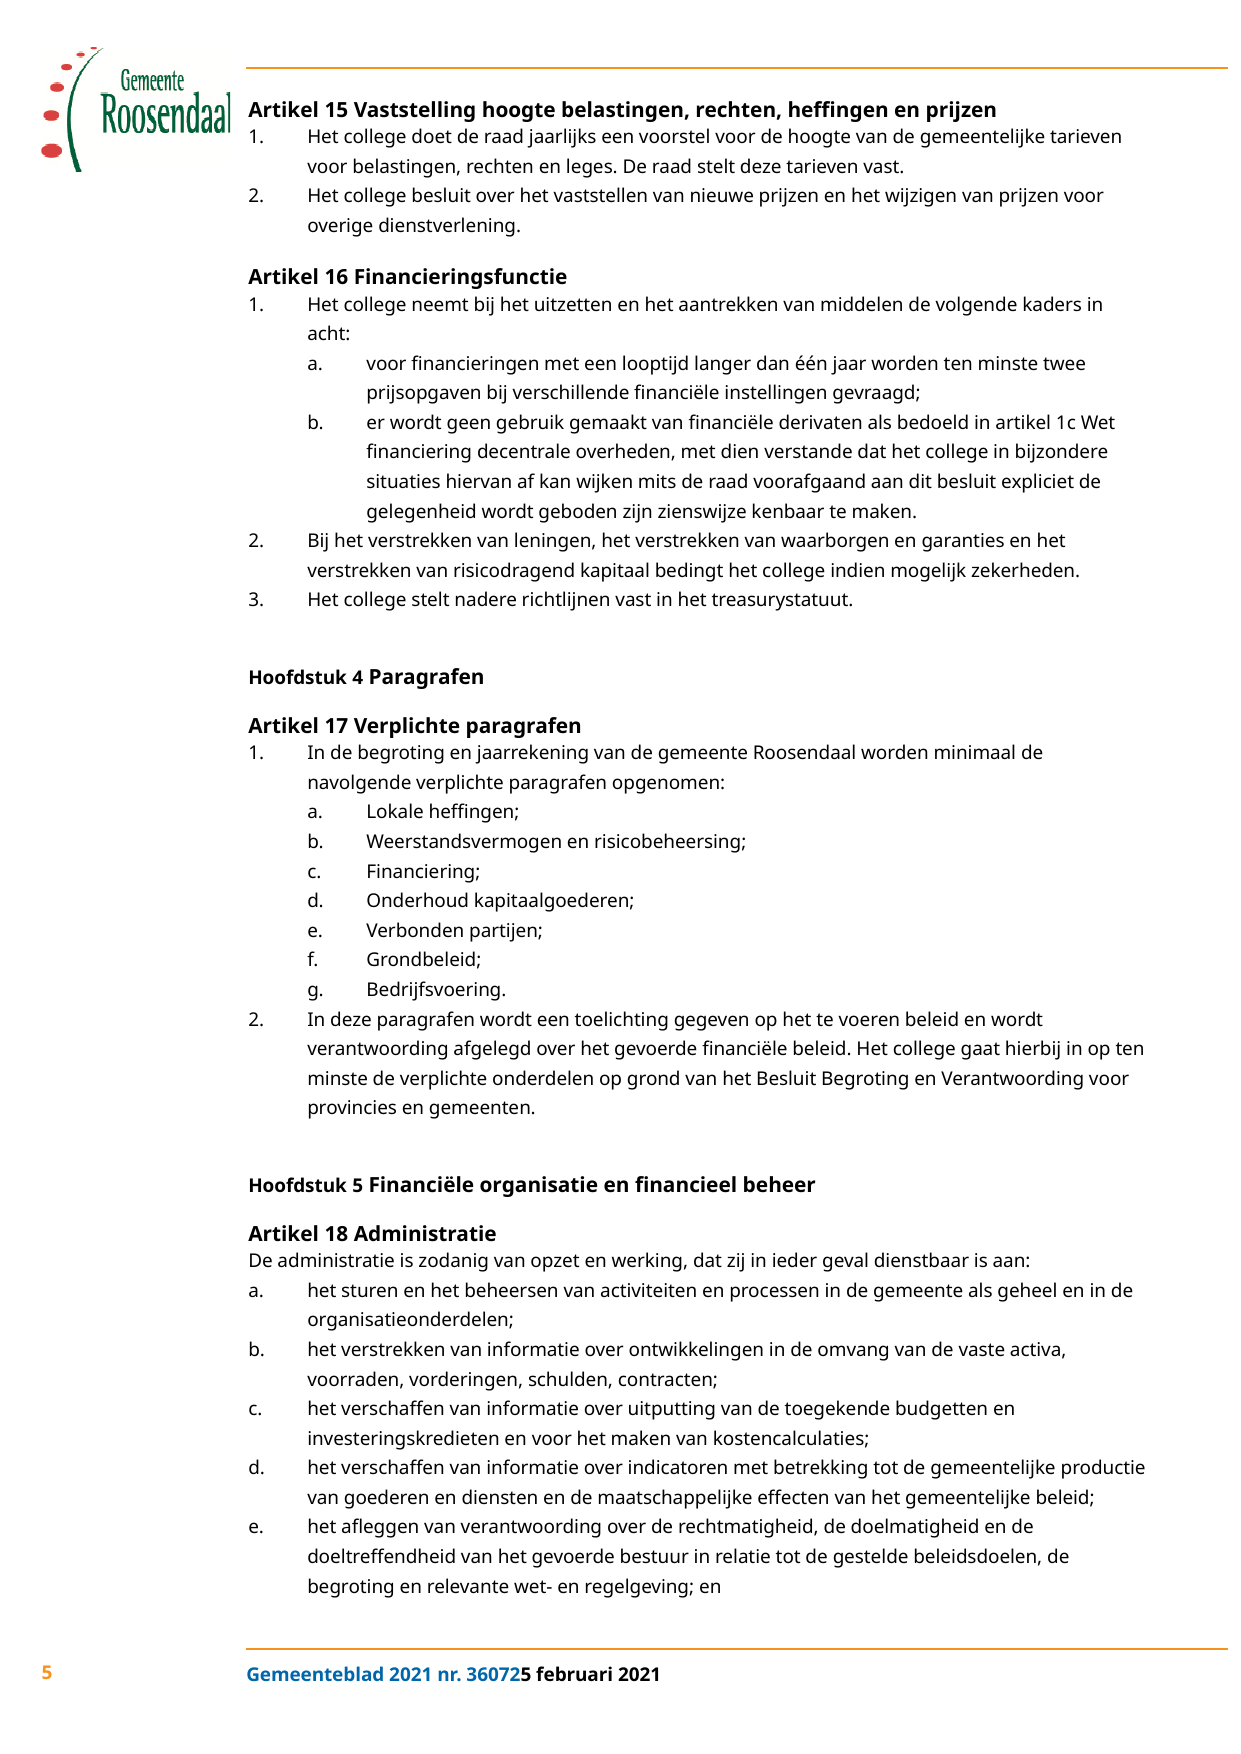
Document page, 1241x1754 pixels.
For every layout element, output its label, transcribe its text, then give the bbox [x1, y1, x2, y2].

list het verstrekken van informatie over ontwikkelingen in de omvang van de vaste activa, voorraden, vorderingen, schulden, contracten; [248, 1336, 1152, 1392]
text Hoofdstuk 4 Paragrafen [248, 662, 1152, 690]
list Het college doet de raad jaarlijks een voorstel voor de hoogte van de gemeentelijke tarieven voor belastingen, rechten en leges. De raad stelt deze tarieven vast. [248, 123, 1152, 178]
text Hoofdstuk 5 Financiële organisatie en financieel beheer [248, 1170, 1152, 1198]
list Het college neemt bij het uitzetten en het aantrekken van middelen de volgende kaders in acht: [248, 291, 1152, 346]
list het verschaffen van informatie over indicatoren met betrekking tot de gemeentelijke productie van goederen en diensten en de maatschappelijke effecten van het gemeentelijke beleid; [248, 1454, 1152, 1510]
list Bij het verstrekken van leningen, het verstrekken van waarborgen en garanties en het verstrekken van risicodragend kapitaal bedingt het college indien mogelijk zekerheden. [248, 527, 1152, 583]
list voor financieringen met een looptijd langer dan één jaar worden ten minste twee prijsopgaven bij verschillende financiële instellingen gevraagd; [307, 350, 1152, 405]
list Verbonden partijen; [307, 917, 1152, 943]
list het verschaffen van informatie over uitputting van de toegekende budgetten en investeringskredieten en voor het maken van kostencalculaties; [248, 1395, 1152, 1451]
list Weerstandsvermogen en risicobeheersing; [307, 828, 1152, 854]
list het afleggen van verantwoording over de rechtmatigheid, de doelmatigheid en de doeltreffendheid van het gevoerde bestuur in relatie tot de gestelde beleidsdoelen, de begroting en relevante wet- en regelgeving; en [248, 1514, 1152, 1599]
list het sturen en het beheersen van activiteiten en processen in de gemeente als geheel en in de organisatieonderdelen; [248, 1277, 1152, 1332]
list Bedrijfsvoering. [307, 976, 1152, 1002]
list Grondbeleid; [307, 947, 1152, 972]
list er wordt geen gebruik gemaakt van financiële derivaten als bedoeld in artikel 1c Wet financiering decentrale overheden, met dien verstande dat het college in bijzondere situaties hiervan af kan wijken mits de raad voorafgaand aan dit besluit expliciet de gelegenheid wordt geboden zijn zienswijze kenbaar te maken. [307, 409, 1152, 524]
list Het college besluit over het vaststellen van nieuwe prijzen en het wijzigen van prijzen voor overige dienstverlening. [248, 182, 1152, 238]
picture [41, 47, 231, 172]
text De administratie is zodanig van opzet en werking, dat zij in ieder geval dienstbaar is aan: [248, 1247, 1152, 1273]
text Artikel 18 Administratie [248, 1219, 1152, 1247]
text Artikel 16 Financieringsfunctie [248, 262, 1152, 291]
list In deze paragrafen wordt een toelichting gegeven op het te voeren beleid en wordt verantwoording afgelegd over het gevoerde financiële beleid. Het college gaat hierbij in op ten minste de verplichte onderdelen op grond van het Besluit Begroting en Verantwoording voor provincies en gemeenten. [248, 1006, 1152, 1120]
list Financiering; [307, 858, 1152, 884]
text Artikel 15 Vaststelling hoogte belastingen, rechten, heffingen en prijzen [248, 95, 1152, 123]
list In de begroting en jaarrekening van de gemeente Roosendaal worden minimaal de navolgende verplichte paragrafen opgenomen: [248, 739, 1152, 795]
text Artikel 17 Verplichte paragrafen [248, 711, 1152, 739]
list Lokale heffingen; [307, 799, 1152, 824]
list Onderhoud kapitaalgoederen; [307, 887, 1152, 913]
list Het college stelt nadere richtlijnen vast in het treasurystatuut. [248, 587, 1152, 612]
